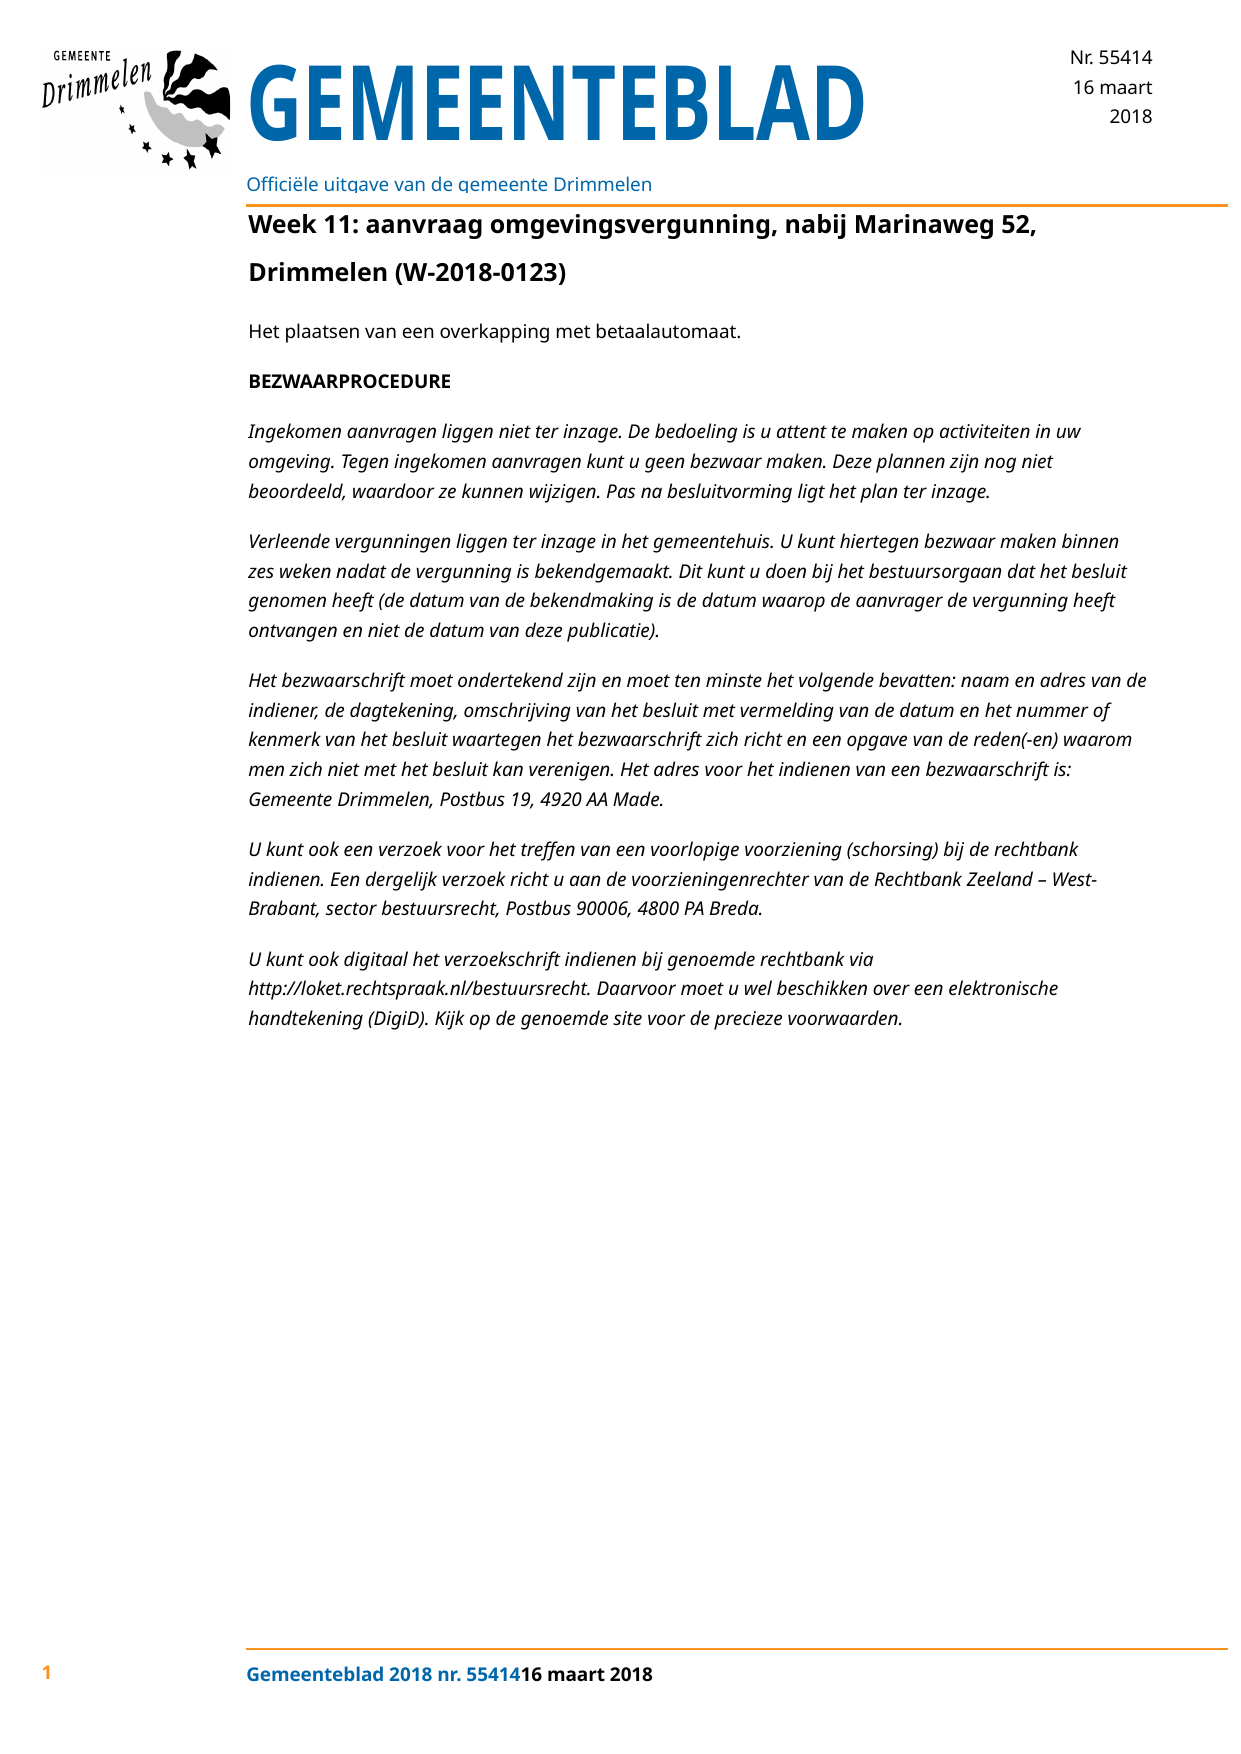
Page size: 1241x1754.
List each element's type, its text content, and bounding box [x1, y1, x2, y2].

text BEZWAARPROCEDURE [248, 368, 1152, 394]
text Het plaatsen van een overkapping met betaalautomaat. [248, 318, 1152, 344]
text U kunt ook een verzoek voor het treffen van een voorlopige voorziening (schorsing) bij de rechtbank indienen. Een dergelijk verzoek richt u aan de voorzieningenrechter van de Rechtbank Zeeland – West-Brabant, sector bestuursrecht, Postbus 90006, 4800 PA Breda. [248, 836, 1152, 921]
picture [41, 47, 231, 172]
text Week 11: aanvraag omgevingsvergunning, nabij Marinaweg 52, Drimmelen (W-2018-0123) [248, 207, 1152, 288]
text Verleende vergunningen liggen ter inzage in het gemeentehuis. U kunt hiertegen bezwaar maken binnen zes weken nadat de vergunning is bekendgemaakt. Dit kunt u doen bij het bestuursorgaan dat het besluit genomen heeft (de datum van de bekendmaking is de datum waarop de aanvrager de vergunning heeft ontvangen en niet de datum van deze publicatie). [248, 528, 1152, 643]
text U kunt ook digitaal het verzoekschrift indienen bij genoemde rechtbank via http://loket.rechtspraak.nl/bestuursrecht. Daarvoor moet u wel beschikken over een elektronische handtekening (DigiD). Kijk op de genoemde site voor de precieze voorwaarden. [248, 946, 1152, 1031]
text Ingekomen aanvragen liggen niet ter inzage. De bedoeling is u attent te maken op activiteiten in uw omgeving. Tegen ingekomen aanvragen kunt u geen bezwaar maken. Deze plannen zijn nog niet beoordeeld, waardoor ze kunnen wijzigen. Pas na besluitvorming ligt het plan ter inzage. [248, 419, 1152, 504]
text Het bezwaarschrift moet ondertekend zijn en moet ten minste het volgende bevatten: naam en adres van de indiener, de dagtekening, omschrijving van het besluit met vermelding van de datum en het nummer of kenmerk van het besluit waartegen het bezwaarschrift zich richt en een opgave van de reden(-en) waarom men zich niet met het besluit kan verenigen. Het adres voor het indienen van een bezwaarschrift is: Gemeente Drimmelen, Postbus 19, 4920 AA Made. [248, 667, 1152, 812]
